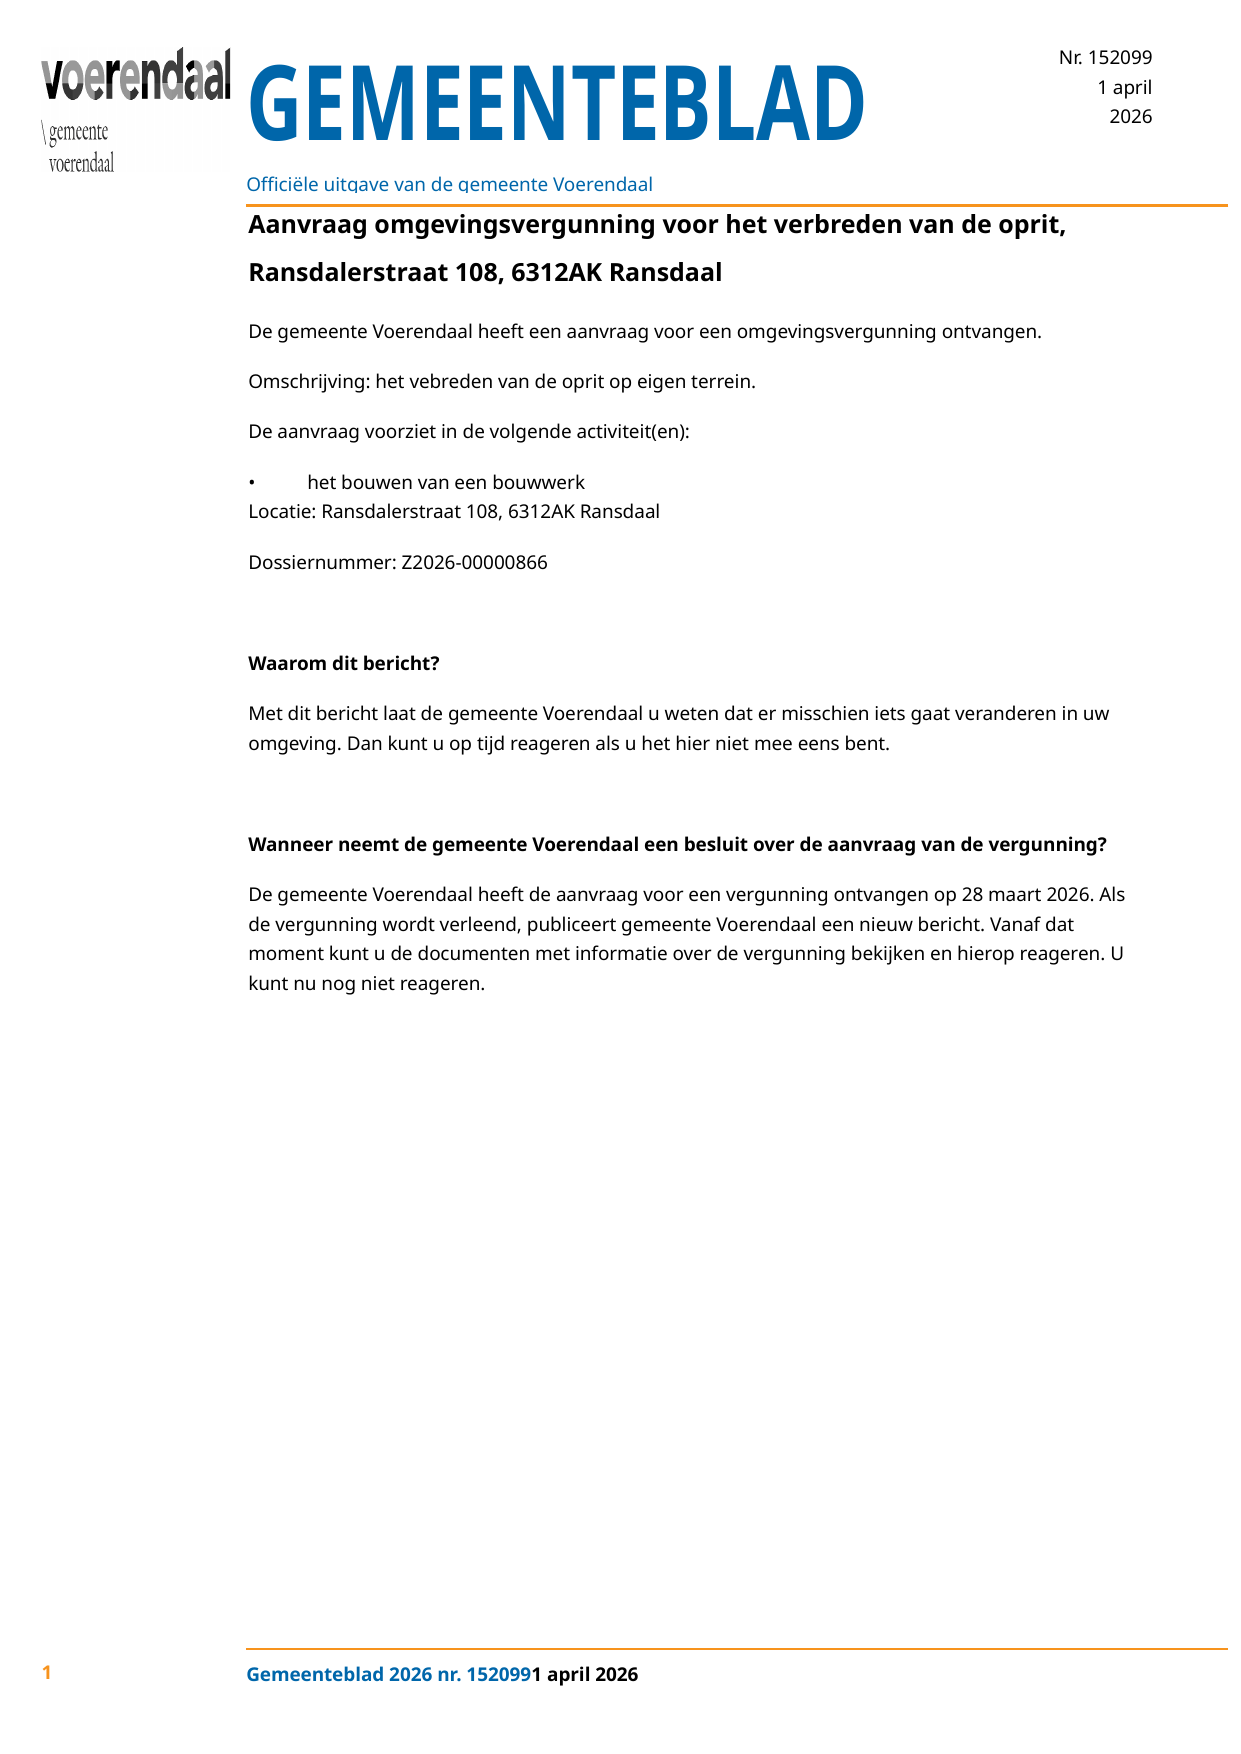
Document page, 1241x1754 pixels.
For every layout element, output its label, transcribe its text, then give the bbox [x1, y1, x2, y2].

text Wanneer neemt de gemeente Voerendaal een besluit over de aanvraag van de vergunning? [248, 831, 1152, 857]
text De gemeente Voerendaal heeft de aanvraag voor een vergunning ontvangen op 28 maart 2026. Als de vergunning wordt verleend, publiceert gemeente Voerendaal een nieuw bericht. Vanaf dat moment kunt u de documenten met informatie over de vergunning bekijken en hierop reageren. U kunt nu nog niet reageren. [248, 881, 1152, 996]
text De aanvraag voorziet in de volgende activiteit(en): [248, 419, 1152, 444]
picture [41, 47, 231, 172]
list het bouwen van een bouwwerk [248, 469, 1152, 495]
text Locatie: Ransdalerstraat 108, 6312AK Ransdaal [248, 499, 1152, 524]
text Aanvraag omgevingsvergunning voor het verbreden van de oprit, Ransdalerstraat 108, 6312AK Ransdaal [248, 207, 1152, 288]
text De gemeente Voerendaal heeft een aanvraag voor een omgevingsvergunning ontvangen. [248, 318, 1152, 344]
text Met dit bericht laat de gemeente Voerendaal u weten dat er misschien iets gaat veranderen in uw omgeving. Dan kunt u op tijd reageren als u het hier niet mee eens bent. [248, 700, 1152, 756]
text Waarom dit bericht? [248, 650, 1152, 676]
text Omschrijving: het vebreden van de oprit op eigen terrein. [248, 368, 1152, 394]
text Dossiernummer: Z2026-00000866 [248, 549, 1152, 575]
